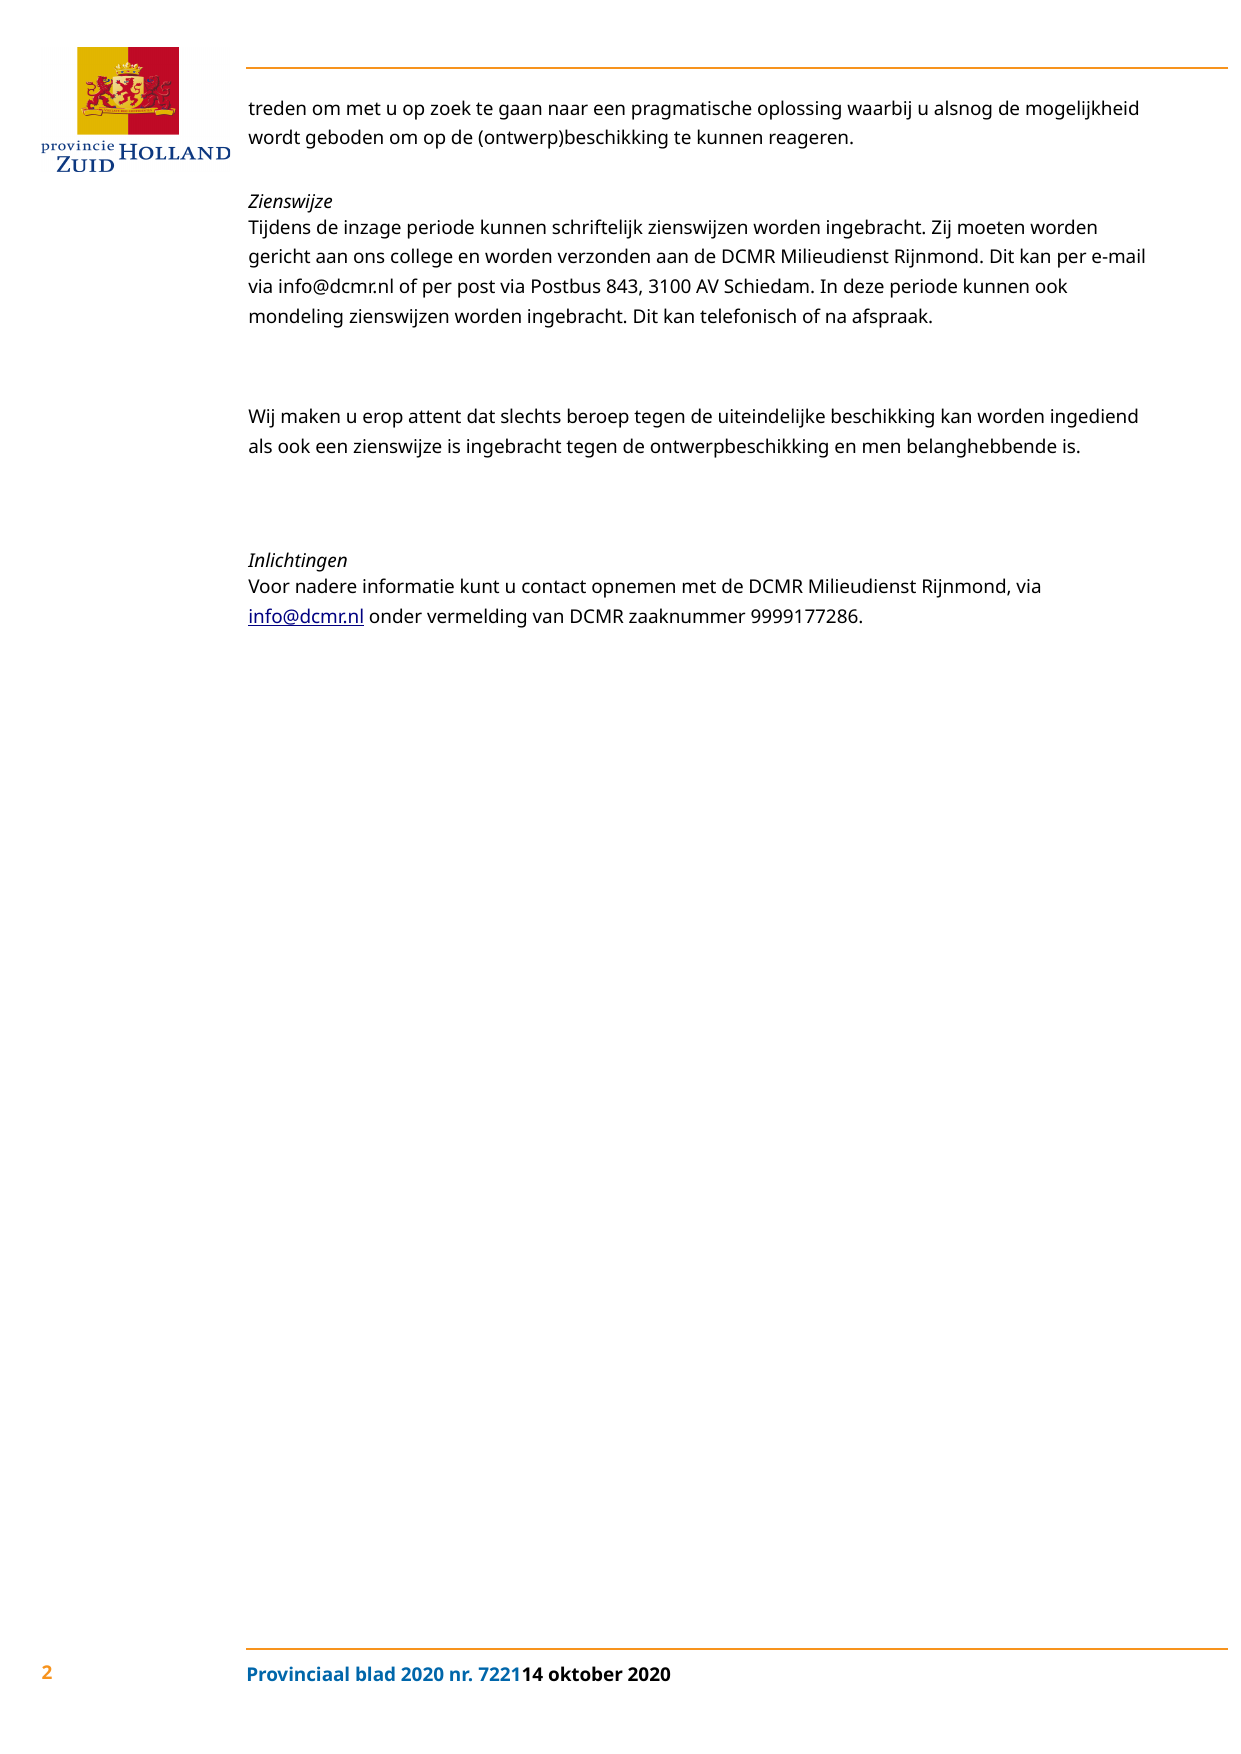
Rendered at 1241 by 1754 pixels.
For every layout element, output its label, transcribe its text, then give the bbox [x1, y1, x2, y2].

text Zienswijze [248, 188, 1152, 214]
text Inlichtingen [248, 548, 1152, 573]
text Voor nadere informatie kunt u contact opnemen met de DCMR Milieudienst Rijnmond, via info@dcmr.nl onder vermelding van DCMR zaaknummer 9999177286. [248, 573, 1152, 629]
text Wij maken u erop attent dat slechts beroep tegen de uiteindelijke beschikking kan worden ingediend als ook een zienswijze is ingebracht tegen de ontwerpbeschikking en men belanghebbende is. [248, 404, 1152, 459]
text treden om met u op zoek te gaan naar een pragmatische oplossing waarbij u alsnog de mogelijkheid wordt geboden om op de (ontwerp)beschikking te kunnen reageren. [248, 95, 1152, 150]
text Tijdens de inzage periode kunnen schriftelijk zienswijzen worden ingebracht. Zij moeten worden gericht aan ons college en worden verzonden aan de DCMR Milieudienst Rijnmond. Dit kan per e-mail via info@dcmr.nl of per post via Postbus 843, 3100 AV Schiedam. In deze periode kunnen ook mondeling zienswijzen worden ingebracht. Dit kan telefonisch of na afspraak. [248, 214, 1152, 328]
picture [41, 47, 231, 172]
